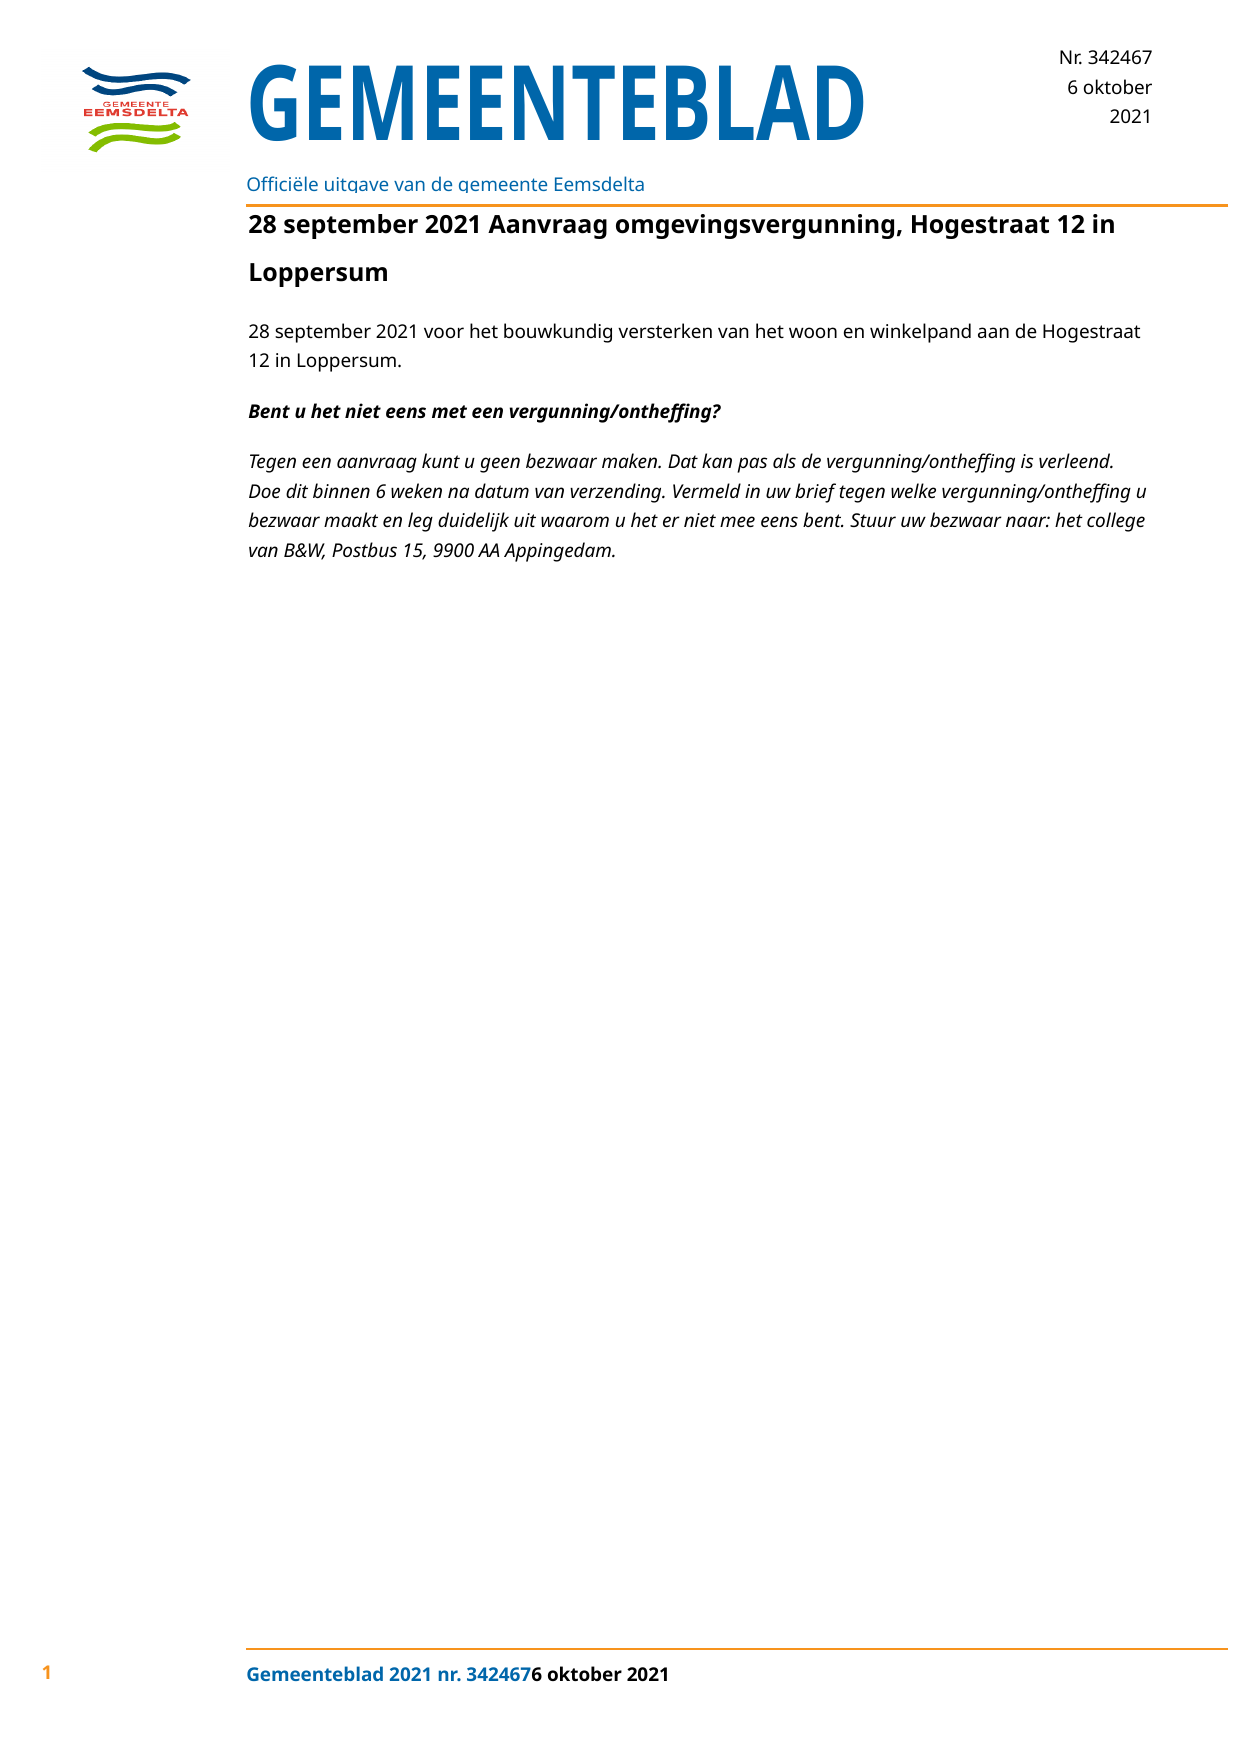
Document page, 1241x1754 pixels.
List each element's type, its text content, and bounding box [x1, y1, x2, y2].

text 28 september 2021 voor het bouwkundig versterken van het woon en winkelpand aan de Hogestraat 12 in Loppersum. [248, 318, 1152, 373]
picture [41, 47, 231, 172]
text 28 september 2021 Aanvraag omgevingsvergunning, Hogestraat 12 in Loppersum [248, 207, 1152, 288]
text Tegen een aanvraag kunt u geen bezwaar maken. Dat kan pas als de vergunning/ontheffing is verleend. Doe dit binnen 6 weken na datum van verzending. Vermeld in uw brief tegen welke vergunning/ontheffing u bezwaar maakt en leg duidelijk uit waarom u het er niet mee eens bent. Stuur uw bezwaar naar: het college van B&W, Postbus 15, 9900 AA Appingedam. [248, 448, 1152, 563]
text Bent u het niet eens met een vergunning/ontheffing? [248, 398, 1152, 424]
